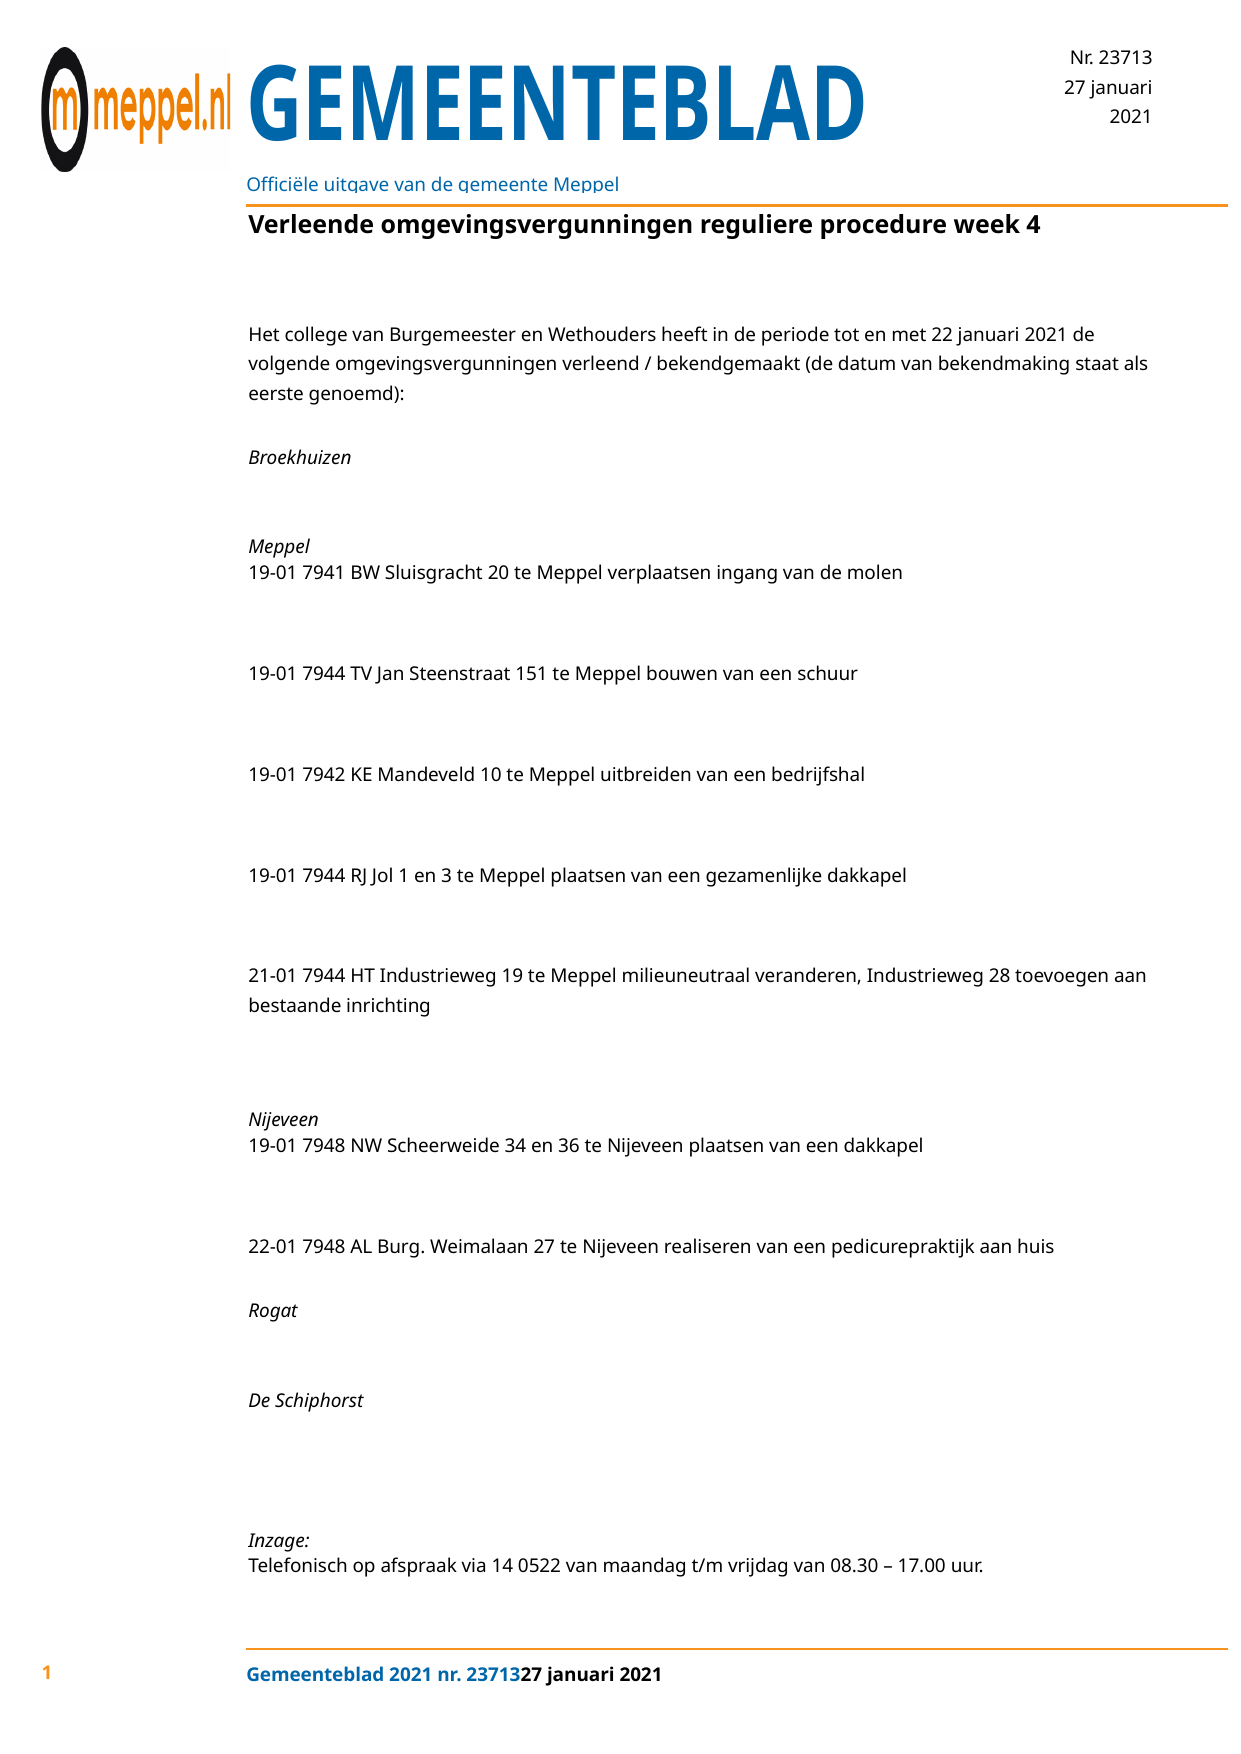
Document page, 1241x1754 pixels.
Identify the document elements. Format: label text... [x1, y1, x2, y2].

text Meppel [248, 533, 1152, 559]
text 21-01 7944 HT Industrieweg 19 te Meppel milieuneutraal veranderen, Industrieweg 28 toevoegen aan bestaande inrichting [248, 963, 1152, 1018]
text 19-01 7941 BW Sluisgracht 20 te Meppel verplaatsen ingang van de molen [248, 559, 1152, 585]
text 19-01 7948 NW Scheerweide 34 en 36 te Nijeveen plaatsen van een dakkapel [248, 1132, 1152, 1158]
text Nijeveen [248, 1107, 1152, 1132]
text Verleende omgevingsvergunningen reguliere procedure week 4 [248, 207, 1152, 241]
text Het college van Burgemeester en Wethouders heeft in de periode tot en met 22 januari 2021 de volgende omgevingsvergunningen verleend / bekendgemaakt (de datum van bekendmaking staat als eerste genoemd): [248, 321, 1152, 406]
text 19-01 7944 TV Jan Steenstraat 151 te Meppel bouwen van een schuur [248, 660, 1152, 686]
text 19-01 7942 KE Mandeveld 10 te Meppel uitbreiden van een bedrijfshal [248, 761, 1152, 787]
text De Schiphorst [248, 1387, 1152, 1412]
text Broekhuizen [248, 444, 1152, 469]
text Telefonisch op afspraak via 14 0522 van maandag t/m vrijdag van 08.30 – 17.00 uur. [248, 1553, 1152, 1578]
text Inzage: [248, 1527, 1152, 1553]
text 22-01 7948 AL Burg. Weimalaan 27 te Nijeveen realiseren van een pedicurepraktijk aan huis [248, 1233, 1152, 1259]
text Rogat [248, 1297, 1152, 1323]
text 19-01 7944 RJ Jol 1 en 3 te Meppel plaatsen van een gezamenlijke dakkapel [248, 862, 1152, 887]
picture [41, 47, 231, 172]
